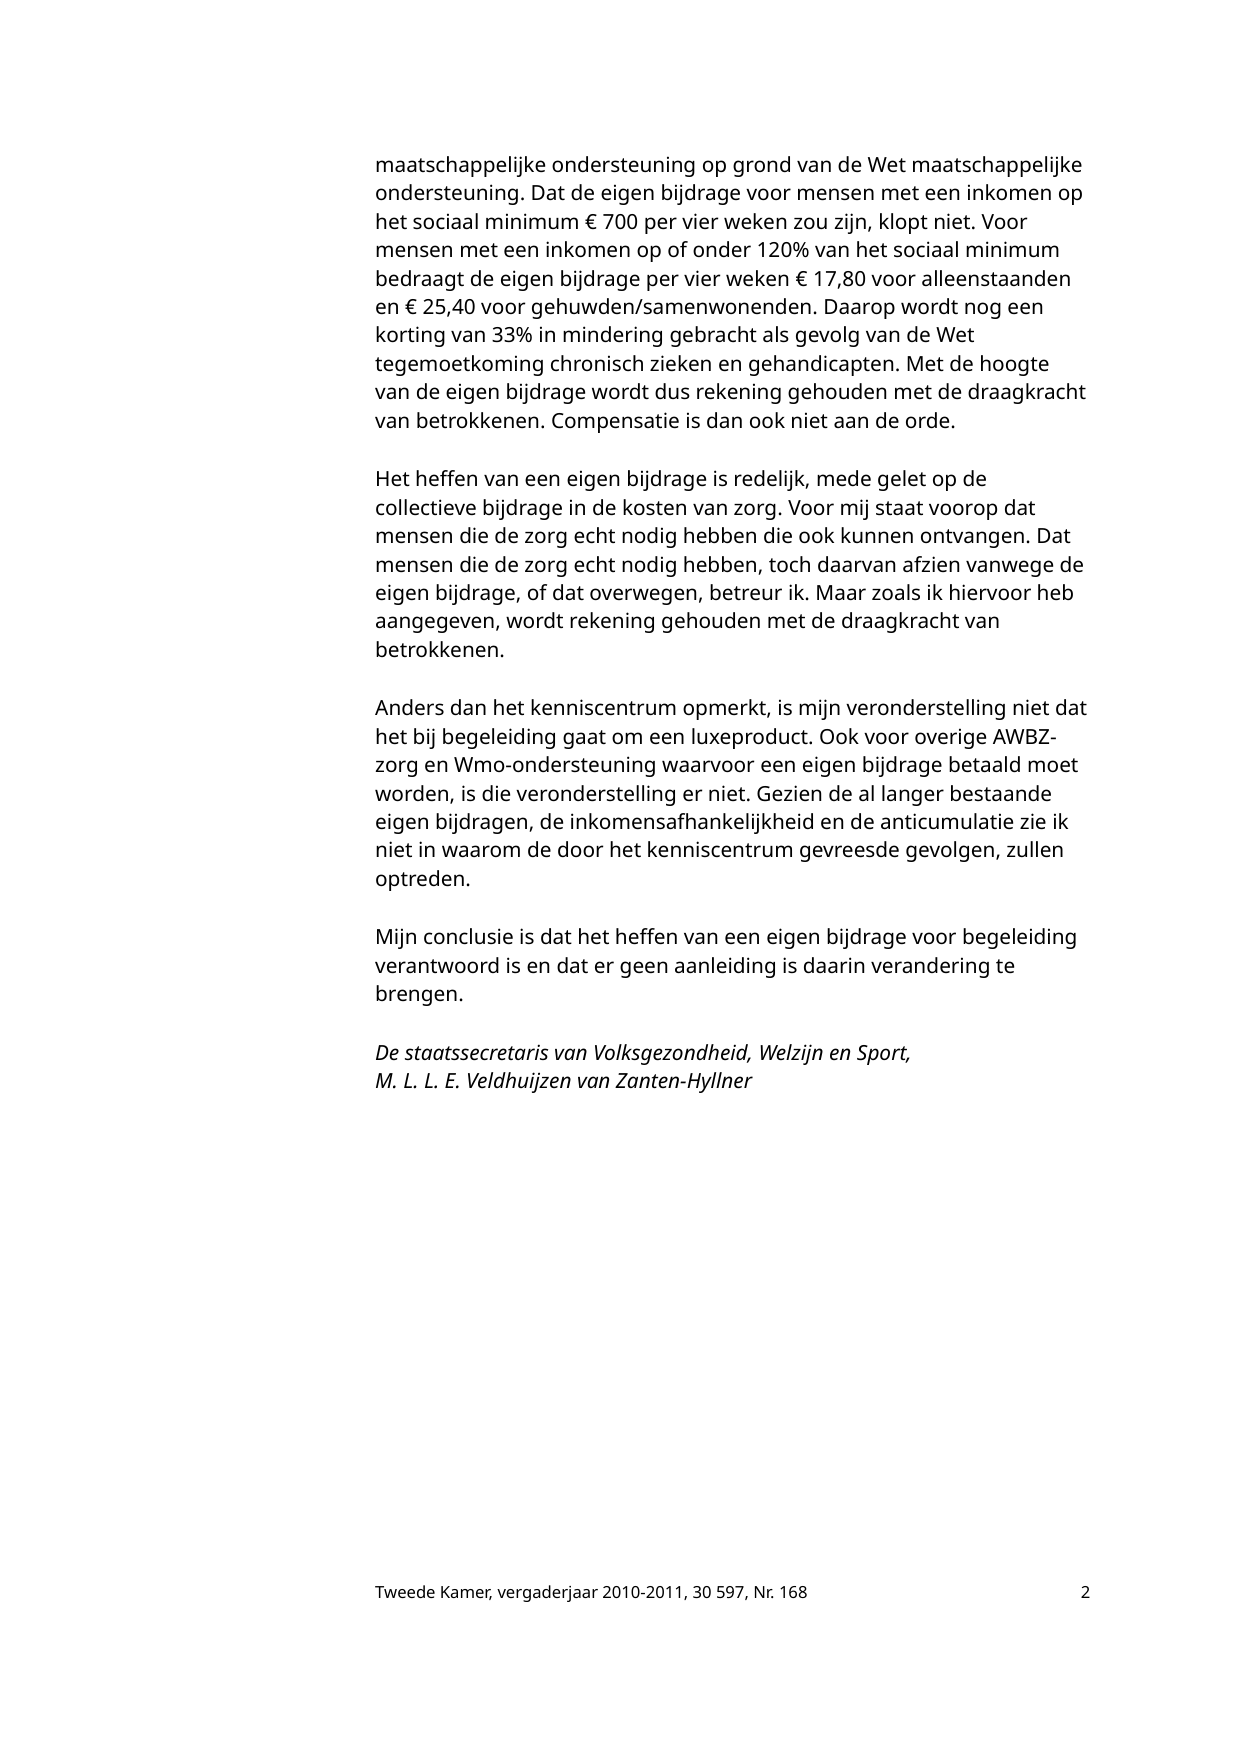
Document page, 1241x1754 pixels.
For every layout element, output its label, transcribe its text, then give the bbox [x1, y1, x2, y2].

text Het heffen van een eigen bijdrage is redelijk, mede gelet op de collectieve bijdrage in de kosten van zorg. Voor mij staat voorop dat mensen die de zorg echt nodig hebben die ook kunnen ontvangen. Dat mensen die de zorg echt nodig hebben, toch daarvan afzien vanwege de eigen bijdrage, of dat overwegen, betreur ik. Maar zoals ik hiervoor heb aangegeven, wordt rekening gehouden met de draagkracht van betrokkenen. [375, 464, 1090, 663]
text M. L. L. E. Veldhuijzen van Zanten-Hyllner [375, 1066, 1090, 1095]
text maatschappelijke ondersteuning op grond van de Wet maatschappelijke ondersteuning. Dat de eigen bijdrage voor mensen met een inkomen op het sociaal minimum € 700 per vier weken zou zijn, klopt niet. Voor mensen met een inkomen op of onder 120% van het sociaal minimum bedraagt de eigen bijdrage per vier weken € 17,80 voor alleenstaanden en € 25,40 voor gehuwden/samenwonenden. Daarop wordt nog een korting van 33% in mindering gebracht als gevolg van de Wet tegemoetkoming chronisch zieken en gehandicapten. Met de hoogte van de eigen bijdrage wordt dus rekening gehouden met de draagkracht van betrokkenen. Compensatie is dan ook niet aan de orde. [375, 150, 1090, 434]
text Anders dan het kenniscentrum opmerkt, is mijn veronderstelling niet dat het bij begeleiding gaat om een luxeproduct. Ook voor overige AWBZ-zorg en Wmo-ondersteuning waarvoor een eigen bijdrage betaald moet worden, is die veronderstelling er niet. Gezien de al langer bestaande eigen bijdragen, de inkomensafhankelijkheid en de anticumulatie zie ik niet in waarom de door het kenniscentrum gevreesde gevolgen, zullen optreden. [375, 693, 1090, 892]
text De staatssecretaris van Volksgezondheid, Welzijn en Sport, [375, 1038, 1090, 1066]
text Mijn conclusie is dat het heffen van een eigen bijdrage voor begeleiding verantwoord is en dat er geen aanleiding is daarin verandering te brengen. [375, 922, 1090, 1008]
